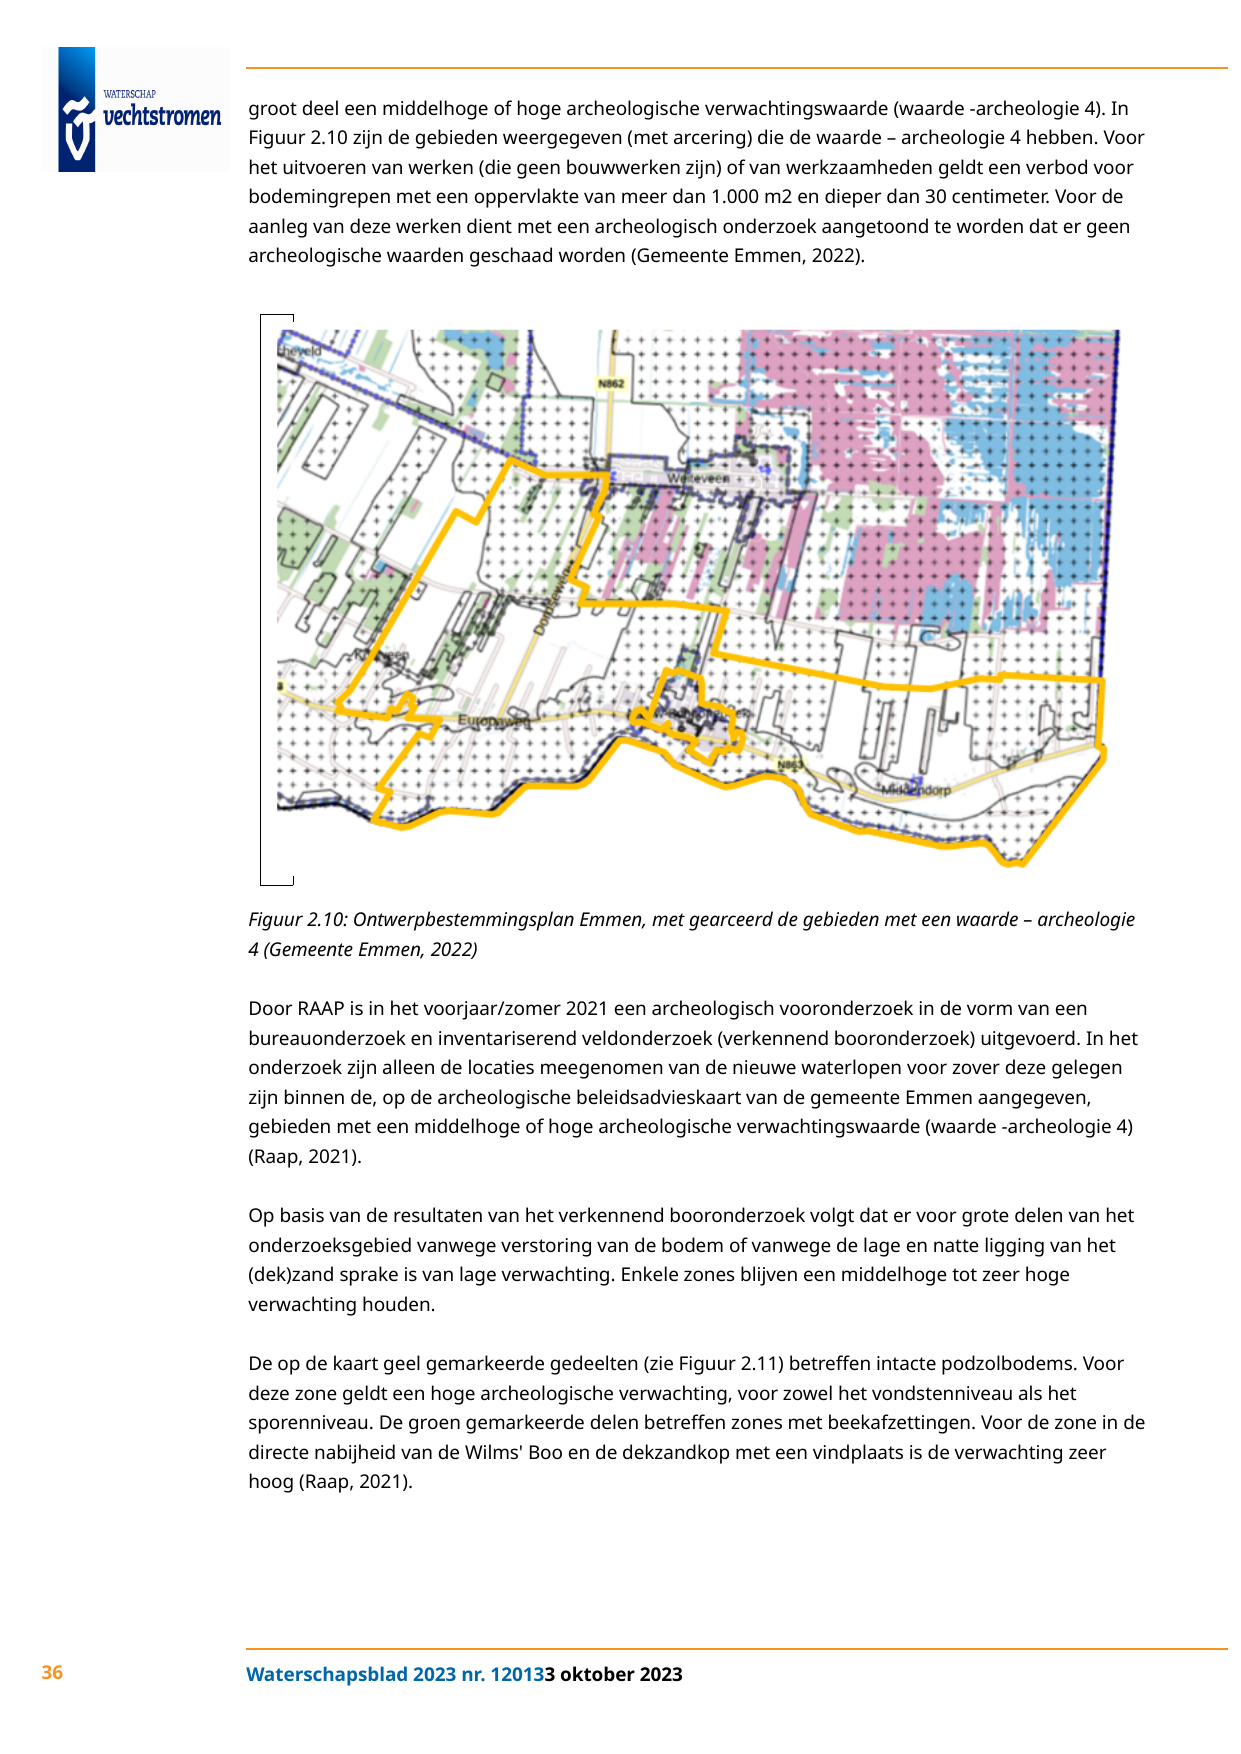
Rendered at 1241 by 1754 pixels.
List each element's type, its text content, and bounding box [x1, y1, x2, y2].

text Figuur 2.10: Ontwerpbestemmingsplan Emmen, met gearceerd de gebieden met een waarde – archeologie 4 (Gemeente Emmen, 2022) [248, 906, 1152, 962]
text De op de kaart geel gemarkeerde gedeelten (zie Figuur 2.11) betreffen intacte podzolbodems. Voor deze zone geldt een hoge archeologische verwachting, voor zowel het vondstenniveau als het sporenniveau. De groen gemarkeerde delen betreffen zones met beekafzettingen. Voor de zone in de directe nabijheid van de Wilms' Boo en de dekzandkop met een vindplaats is de verwachting zeer hoog (Raap, 2021). [248, 1350, 1152, 1494]
text Op basis van de resultaten van het verkennend booronderzoek volgt dat er voor grote delen van het onderzoeksgebied vanwege verstoring van de bodem of vanwege de lage en natte ligging van het (dek)zand sprake is van lage verwachting. Enkele zones blijven een middelhoge tot zeer hoge verwachting houden. [248, 1202, 1152, 1317]
text groot deel een middelhoge of hoge archeologische verwachtingswaarde (waarde -archeologie 4). In Figuur 2.10 zijn de gebieden weergegeven (met arcering) die de waarde – archeologie 4 hebben. Voor het uitvoeren van werken (die geen bouwwerken zijn) of van werkzaamheden geldt een verbod voor bodemingrepen met een oppervlakte van meer dan 1.000 m2 en dieper dan 30 centimeter. Voor de aanleg van deze werken dient met een archeologisch onderzoek aangetoond te worden dat er geen archeologische waarden geschaad worden (Gemeente Emmen, 2022). [248, 95, 1152, 268]
picture [41, 47, 231, 172]
picture [268, 322, 1125, 876]
text Door RAAP is in het voorjaar/zomer 2021 een archeologisch vooronderzoek in de vorm van een bureauonderzoek en inventariserend veldonderzoek (verkennend booronderzoek) uitgevoerd. In het onderzoek zijn alleen de locaties meegenomen van de nieuwe waterlopen voor zover deze gelegen zijn binnen de, op de archeologische beleidsadvieskaart van de gemeente Emmen aangegeven, gebieden met een middelhoge of hoge archeologische verwachtingswaarde (waarde -archeologie 4) (Raap, 2021). [248, 995, 1152, 1169]
